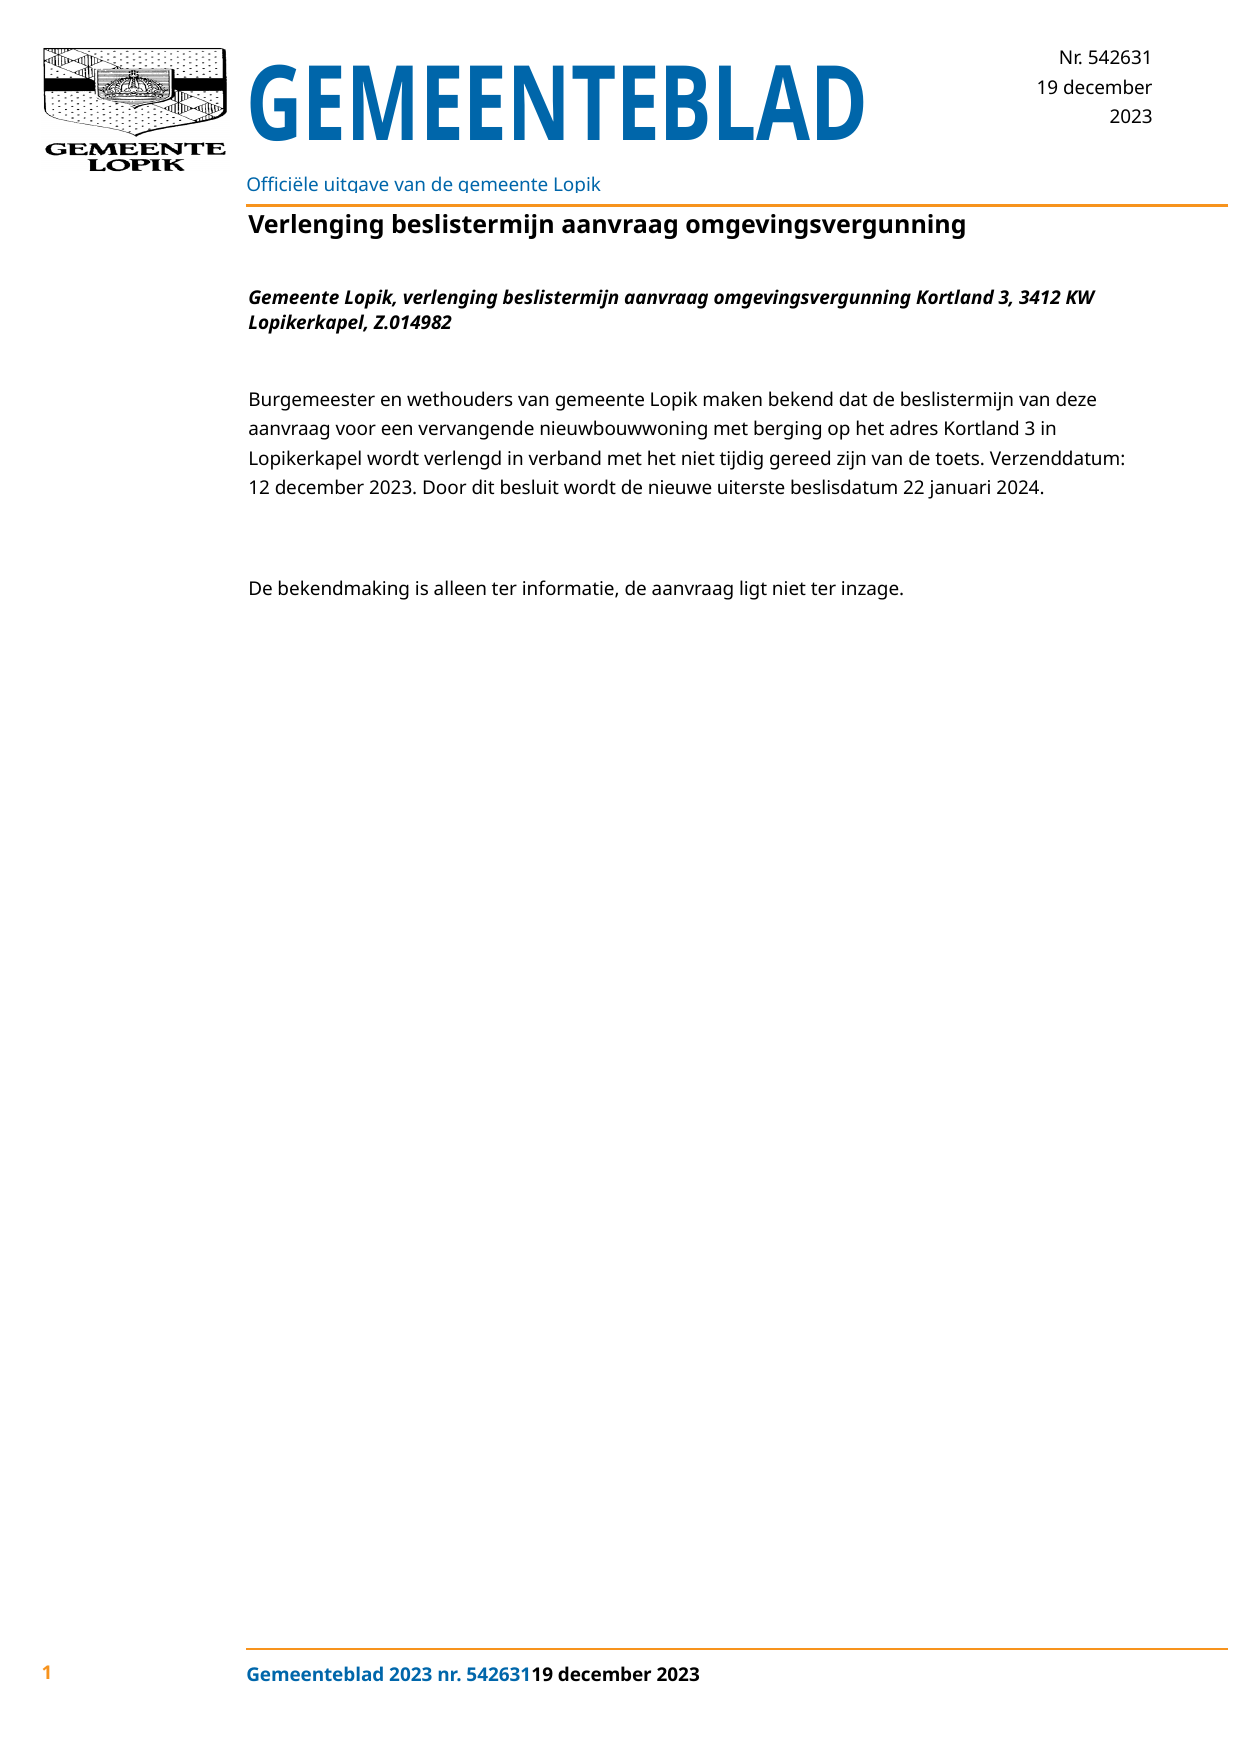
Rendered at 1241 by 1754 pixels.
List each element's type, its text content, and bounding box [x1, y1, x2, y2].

text Gemeente Lopik, verlenging beslistermijn aanvraag omgevingsvergunning Kortland 3, 3412 KW Lopikerkapel, Z.014982 [248, 284, 1152, 335]
picture [41, 47, 231, 172]
text De bekendmaking is alleen ter informatie, de aanvraag ligt niet ter inzage. [248, 575, 1152, 601]
text Burgemeester en wethouders van gemeente Lopik maken bekend dat de beslistermijn van deze aanvraag voor een vervangende nieuwbouwwoning met berging op het adres Kortland 3 in Lopikerkapel wordt verlengd in verband met het niet tijdig gereed zijn van de toets. Verzenddatum: 12 december 2023. Door dit besluit wordt de nieuwe uiterste beslisdatum 22 januari 2024. [248, 386, 1152, 500]
text Verlenging beslistermijn aanvraag omgevingsvergunning [248, 207, 1152, 241]
